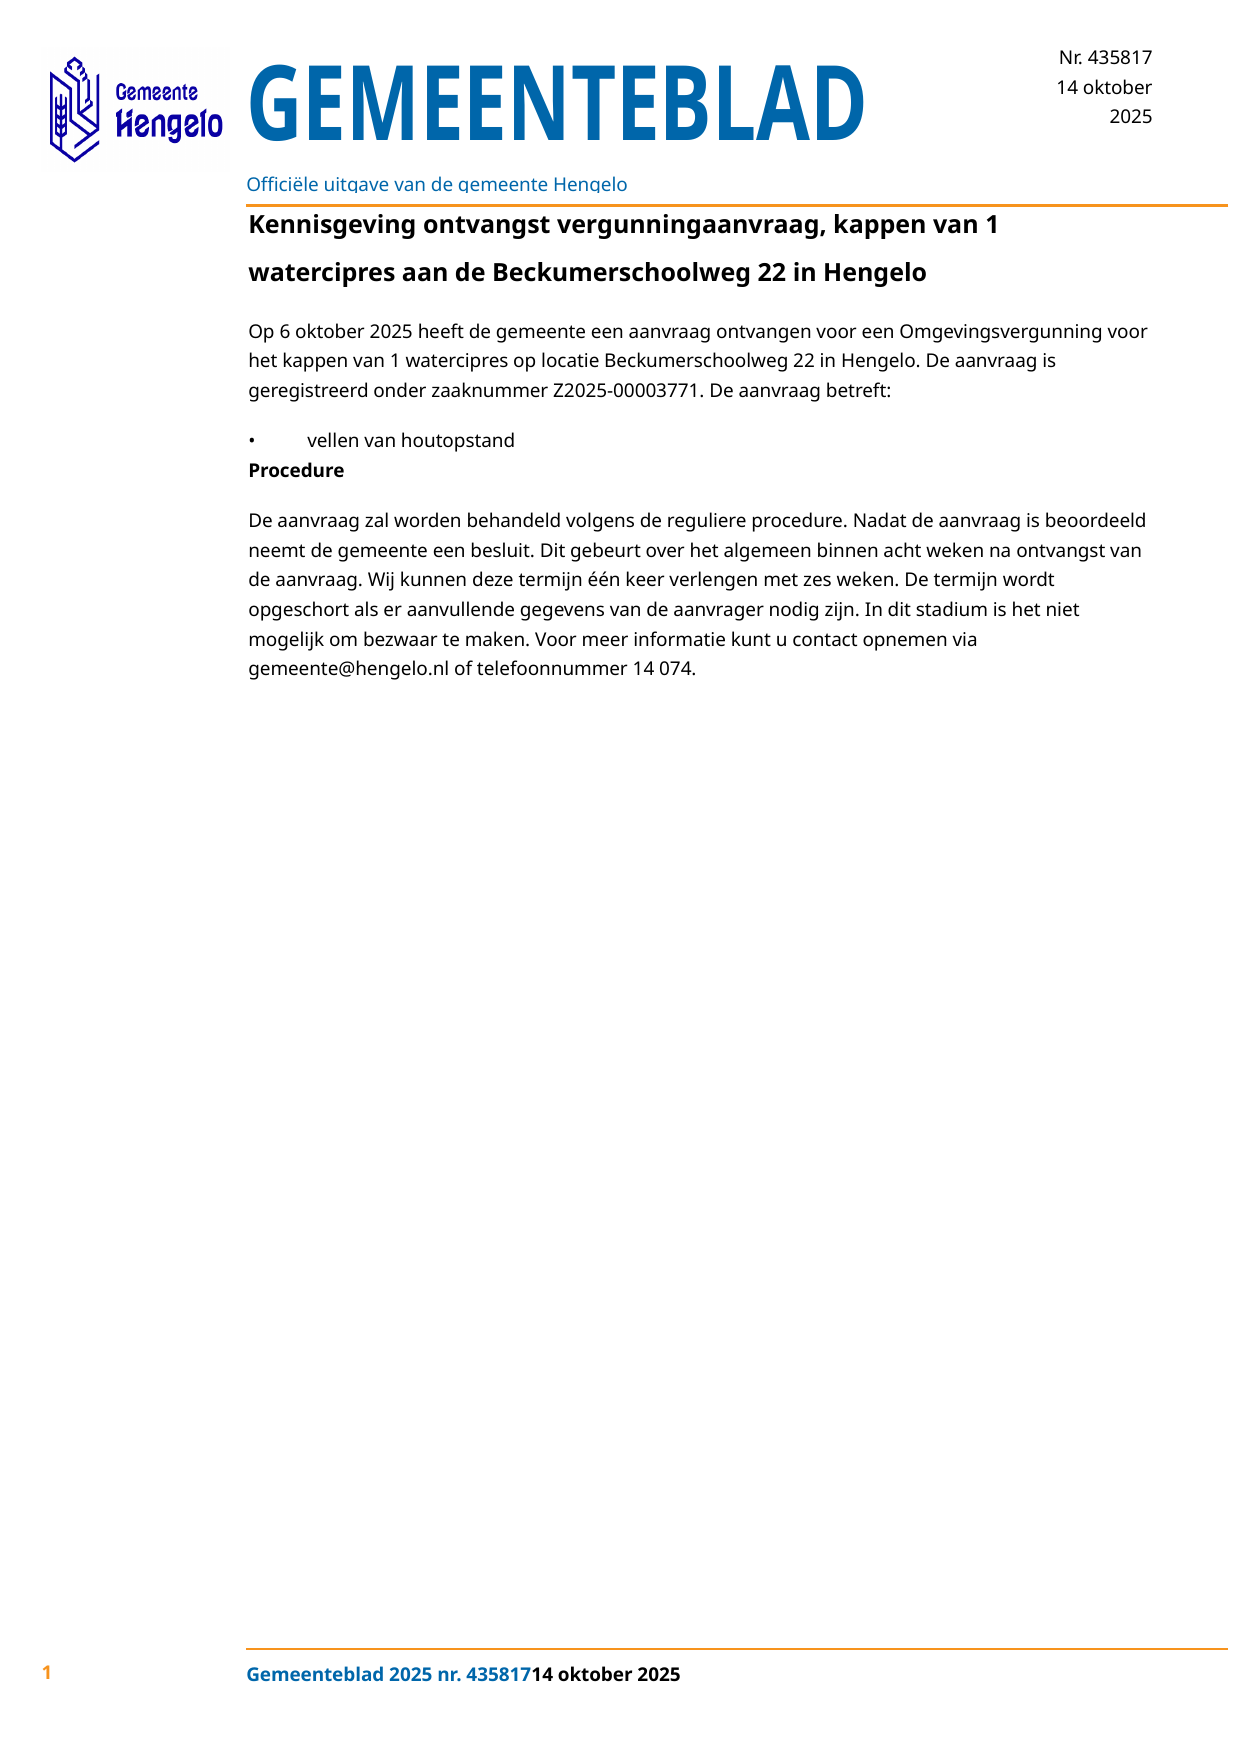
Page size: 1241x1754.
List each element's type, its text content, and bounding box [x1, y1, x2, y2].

picture [41, 47, 231, 172]
text De aanvraag zal worden behandeld volgens de reguliere procedure. Nadat de aanvraag is beoordeeld neemt de gemeente een besluit. Dit gebeurt over het algemeen binnen acht weken na ontvangst van de aanvraag. Wij kunnen deze termijn één keer verlengen met zes weken. De termijn wordt opgeschort als er aanvullende gegevens van de aanvrager nodig zijn. In dit stadium is het niet mogelijk om bezwaar te maken. Voor meer informatie kunt u contact opnemen via gemeente@hengelo.nl of telefoonnummer 14 074. [248, 507, 1152, 681]
text Op 6 oktober 2025 heeft de gemeente een aanvraag ontvangen voor een Omgevingsvergunning voor het kappen van 1 watercipres op locatie Beckumerschoolweg 22 in Hengelo. De aanvraag is geregistreerd onder zaaknummer Z2025-00003771. De aanvraag betreft: [248, 318, 1152, 403]
text Procedure [248, 457, 1152, 483]
text Kennisgeving ontvangst vergunningaanvraag, kappen van 1 watercipres aan de Beckumerschoolweg 22 in Hengelo [248, 207, 1152, 288]
list vellen van houtopstand [248, 427, 1152, 453]
